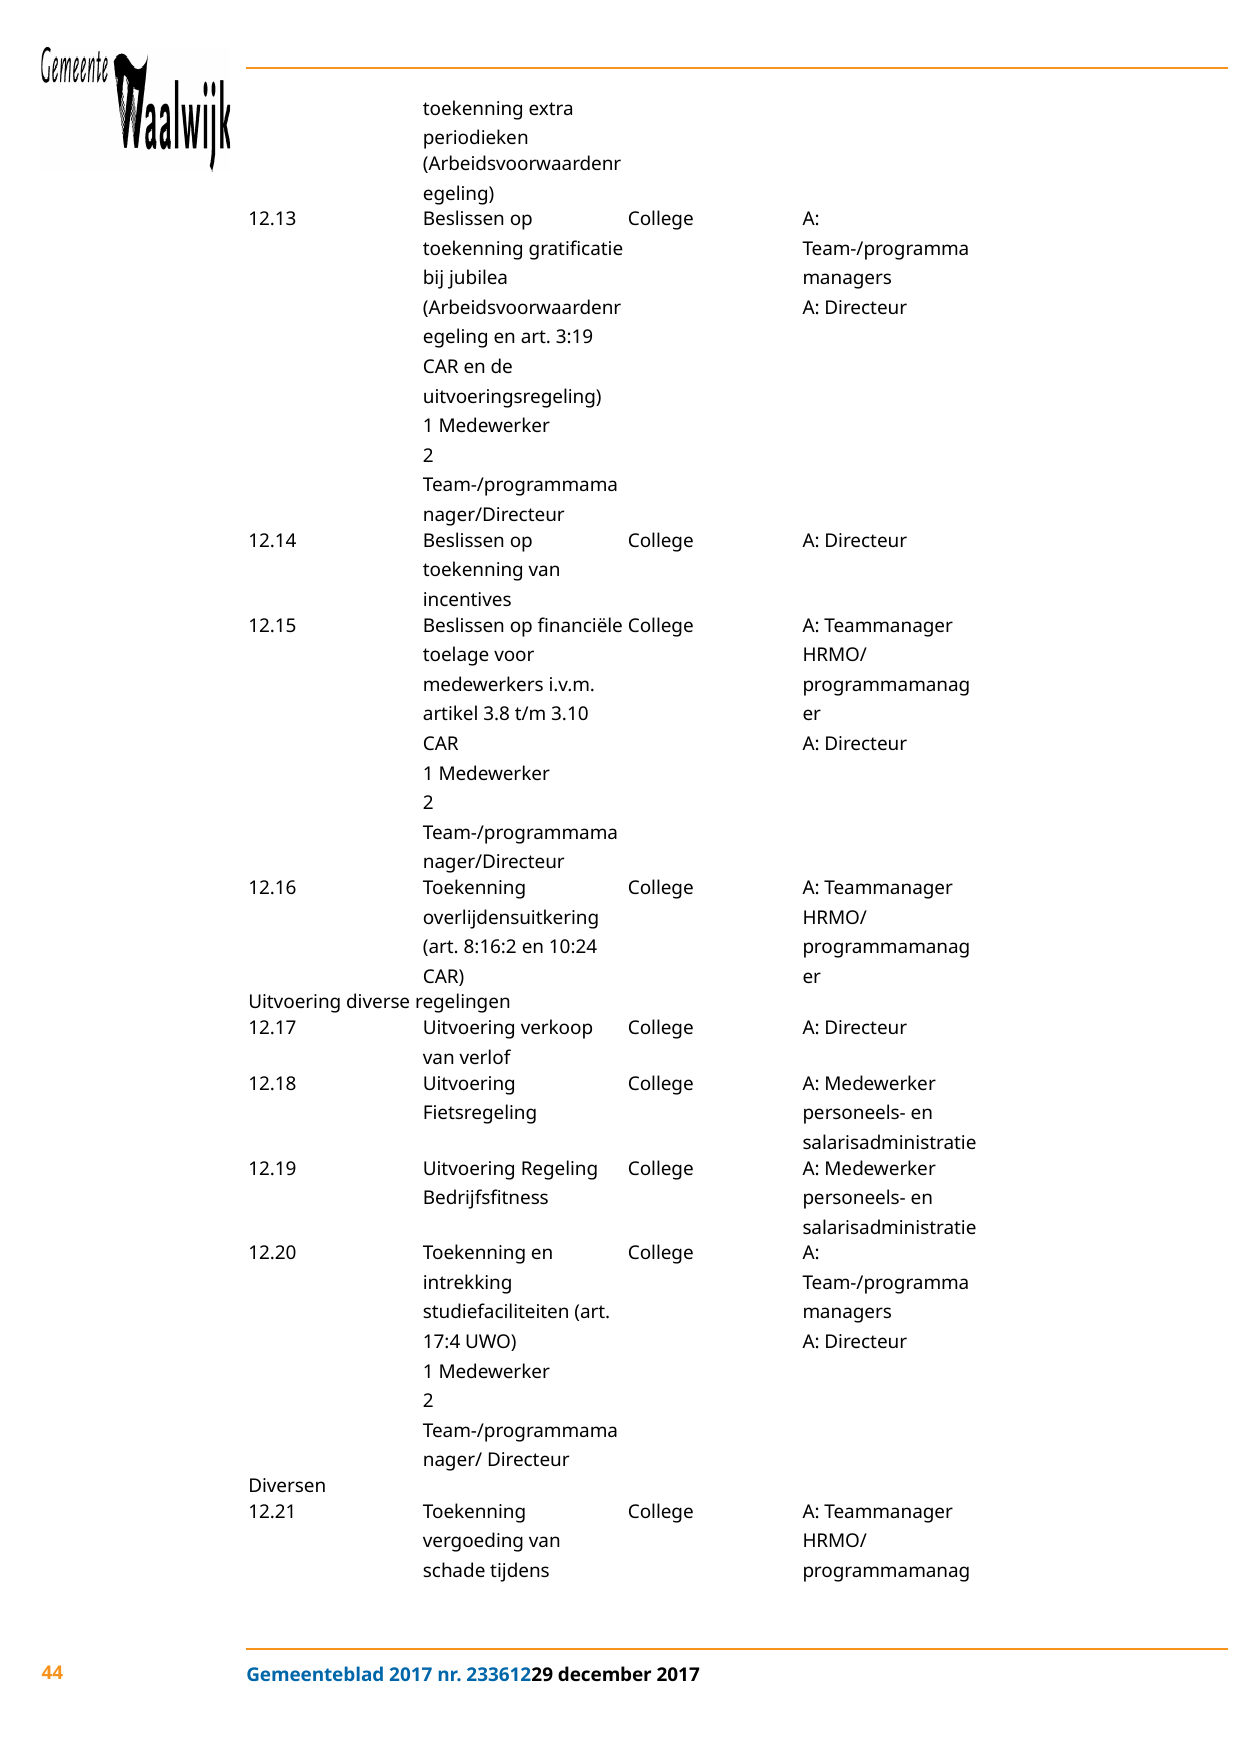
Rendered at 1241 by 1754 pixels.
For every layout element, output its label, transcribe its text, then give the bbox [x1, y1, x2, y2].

table_cell [977, 1070, 1152, 1155]
table_cell Toekenning vergoeding van schade tijdens [423, 1498, 628, 1583]
table_cell [977, 1155, 1152, 1239]
table_cell 12.21 [248, 1498, 423, 1583]
table_cell [977, 95, 1152, 150]
table_cell [977, 205, 1152, 527]
table_cell Uitvoering diverse regelingen [248, 989, 1152, 1014]
table_cell A: Teammanager HRMO/ programmamanag [802, 1498, 977, 1583]
table_cell (Arbeidsvoorwaardenregeling) [423, 150, 628, 205]
table_cell College [628, 527, 802, 612]
table_cell toekenning extra periodieken [423, 95, 628, 150]
table_cell Toekenning overlijdensuitkering (art. 8:16:2 en 10:24 CAR) [423, 874, 628, 989]
table_cell 12.15 [248, 612, 423, 874]
table_cell College [628, 612, 802, 874]
table_cell Uitvoering Fietsregeling [423, 1070, 628, 1155]
table_cell Uitvoering Regeling Bedrijfsfitness [423, 1155, 628, 1239]
table_cell [802, 150, 977, 205]
table_cell 12.20 [248, 1240, 423, 1472]
table_cell College [628, 1155, 802, 1239]
table_cell A: Teammanager HRMO/ programmamanager A: Directeur [802, 612, 977, 874]
table_cell [248, 95, 423, 150]
table_cell Uitvoering verkoop van verlof [423, 1015, 628, 1070]
table_cell 12.14 [248, 527, 423, 612]
table_cell [977, 612, 1152, 874]
table_cell A: Medewerker personeels- en salarisadministratie [802, 1155, 977, 1239]
table_cell 12.18 [248, 1070, 423, 1155]
table_cell [977, 1240, 1152, 1472]
table_cell 12.19 [248, 1155, 423, 1239]
table_cell [977, 1498, 1152, 1583]
table_cell Toekenning en intrekking studiefaciliteiten (art. 17:4 UWO) 1 Medewerker 2 Team-/programmamanager/ Directeur [423, 1240, 628, 1472]
table_cell College [628, 205, 802, 527]
table_cell 12.13 [248, 205, 423, 527]
table_cell [628, 150, 802, 205]
table_cell [248, 150, 423, 205]
table_cell Beslissen op financiële toelage voor medewerkers i.v.m. artikel 3.8 t/m 3.10 CAR 1 Medewerker 2 Team-/programmamanager/Directeur [423, 612, 628, 874]
table_cell [977, 1015, 1152, 1070]
table_cell A: Teammanager HRMO/ programmamanager [802, 874, 977, 989]
table_cell Beslissen op toekenning gratificatie bij jubilea (Arbeidsvoorwaardenregeling en art. 3:19 CAR en de uitvoeringsregeling) 1 Medewerker 2 Team-/programmamanager/Directeur [423, 205, 628, 527]
table_cell Beslissen op toekenning van incentives [423, 527, 628, 612]
table_cell College [628, 1240, 802, 1472]
table_cell A: Team-/programmamanagers A: Directeur [802, 205, 977, 527]
table_cell College [628, 874, 802, 989]
table_cell [977, 527, 1152, 612]
table_cell [977, 874, 1152, 989]
table_cell College [628, 1070, 802, 1155]
table_cell College [628, 1498, 802, 1583]
table_cell 12.17 [248, 1015, 423, 1070]
table_cell A: Directeur [802, 527, 977, 612]
table_cell [628, 95, 802, 150]
picture [41, 47, 231, 172]
table_cell Diversen [248, 1473, 1152, 1498]
table_cell College [628, 1015, 802, 1070]
table_cell [977, 150, 1152, 205]
table_cell 12.16 [248, 874, 423, 989]
table_cell A: Medewerker personeels- en salarisadministratie [802, 1070, 977, 1155]
table_cell A: Team-/programmamanagers A: Directeur [802, 1240, 977, 1472]
table_cell [802, 95, 977, 150]
table_cell A: Directeur [802, 1015, 977, 1070]
